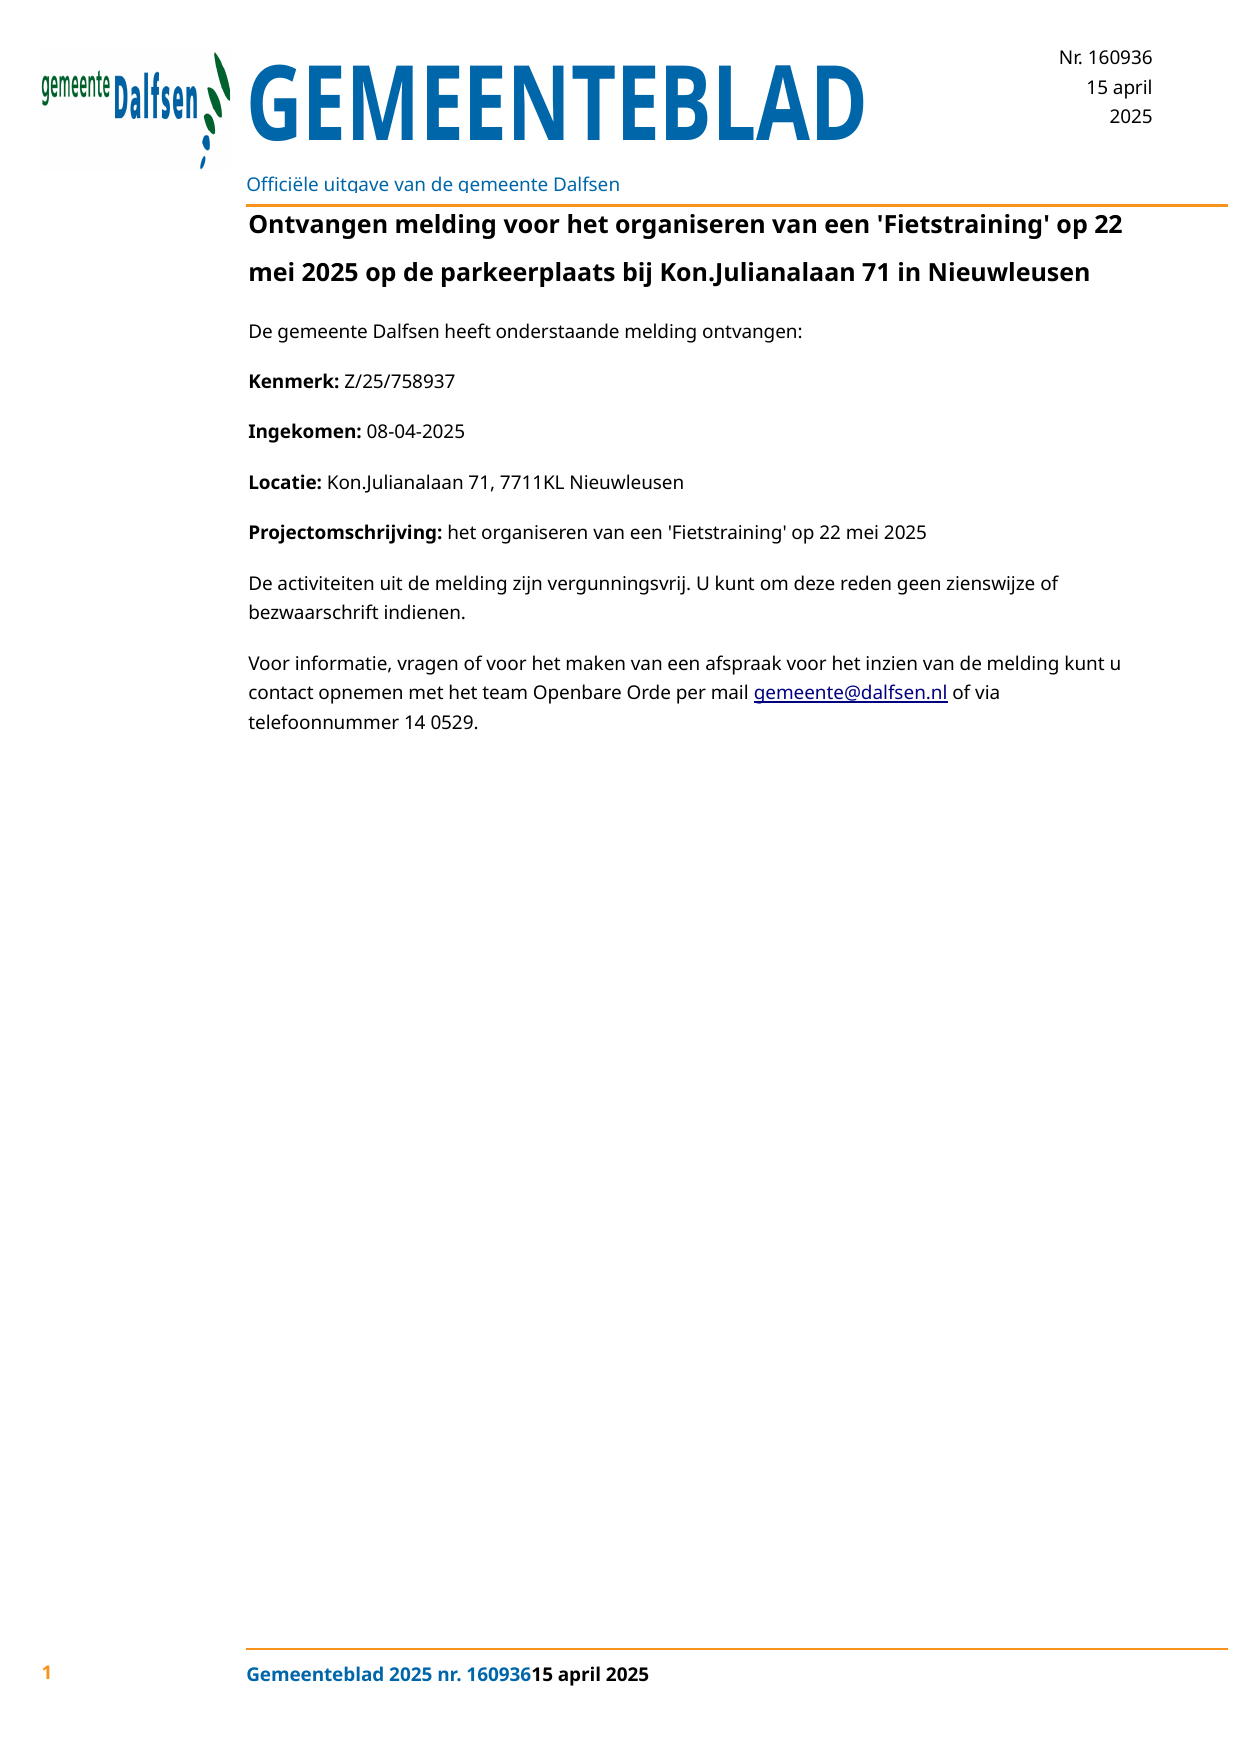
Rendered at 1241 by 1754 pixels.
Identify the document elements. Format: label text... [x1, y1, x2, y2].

text De activiteiten uit de melding zijn vergunningsvrij. U kunt om deze reden geen zienswijze of bezwaarschrift indienen. [248, 570, 1152, 625]
text Ingekomen: 08-04-2025 [248, 419, 1152, 444]
text Kenmerk: Z/25/758937 [248, 368, 1152, 394]
text Voor informatie, vragen of voor het maken van een afspraak voor het inzien van de melding kunt u contact opnemen met het team Openbare Orde per mail gemeente@dalfsen.nl of via telefoonnummer 14 0529. [248, 650, 1152, 735]
text De gemeente Dalfsen heeft onderstaande melding ontvangen: [248, 318, 1152, 344]
text Locatie: Kon.Julianalaan 71, 7711KL Nieuwleusen [248, 469, 1152, 495]
picture [41, 47, 231, 172]
text Ontvangen melding voor het organiseren van een 'Fietstraining' op 22 mei 2025 op de parkeerplaats bij Kon.Julianalaan 71 in Nieuwleusen [248, 207, 1152, 288]
text Projectomschrijving: het organiseren van een 'Fietstraining' op 22 mei 2025 [248, 519, 1152, 545]
